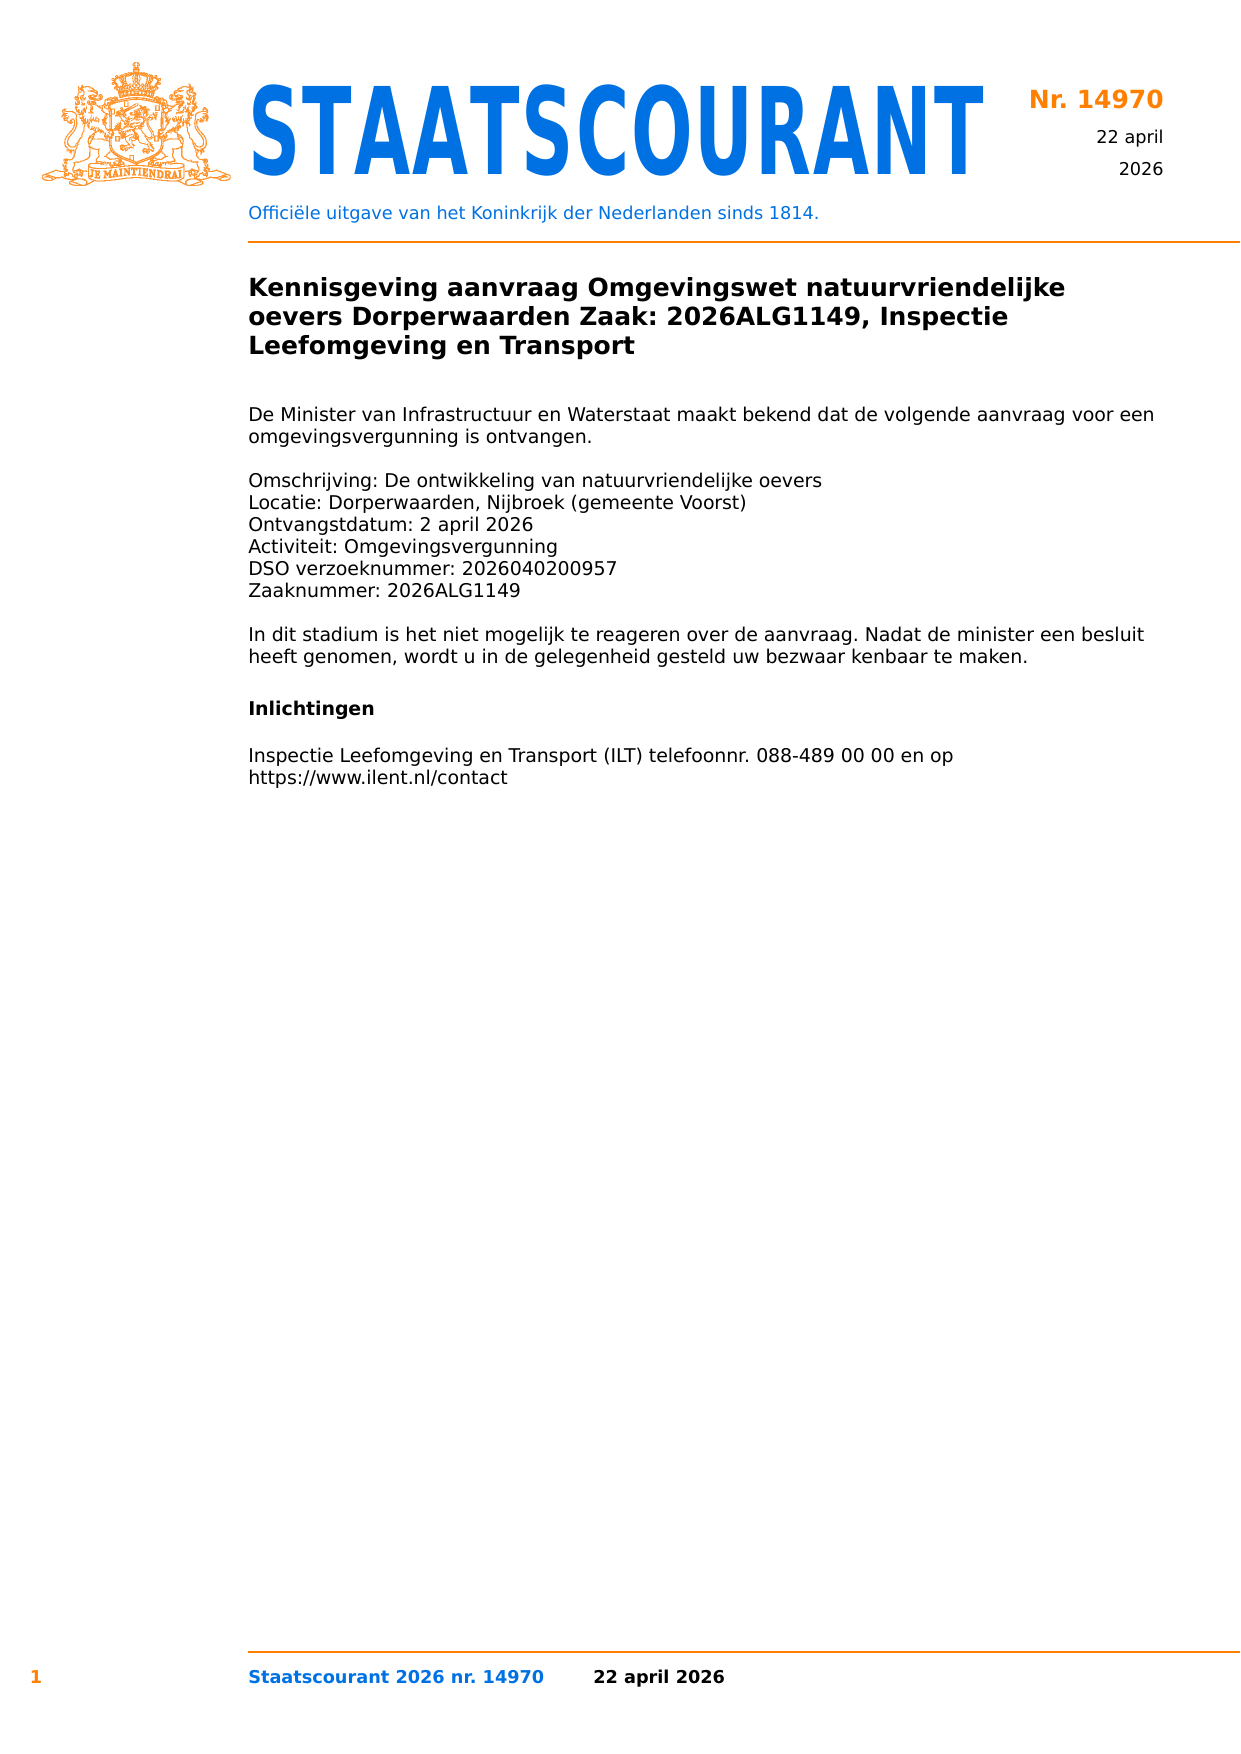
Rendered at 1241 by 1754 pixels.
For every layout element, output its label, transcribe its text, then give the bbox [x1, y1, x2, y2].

text In dit stadium is het niet mogelijk te reageren over de aanvraag. Nadat de minister een besluit heeft genomen, wordt u in de gelegenheid gesteld uw bezwaar kenbaar te maken. [248, 624, 1163, 668]
table_header STAATSCOURANT [248, 62, 998, 203]
text Activiteit: Omgevingsvergunning [248, 536, 1163, 558]
table_cell Officiële uitgave van het Koninkrijk der Nederlanden sinds 1814. [248, 203, 1240, 241]
table_cell 22 april [998, 121, 1240, 153]
table_header Nr. 14970 [998, 62, 1240, 121]
subtitle Inlichtingen [248, 698, 1163, 720]
subtitle Kennisgeving aanvraag Omgevingswet natuurvriendelijke oevers Dorperwaarden Zaak: 2026ALG1149, Inspectie Leefomgeving en Transport [248, 273, 1163, 361]
text Zaaknummer: 2026ALG1149 [248, 580, 1163, 602]
table_cell 2026 [998, 153, 1240, 203]
text Omschrijving: De ontwikkeling van natuurvriendelijke oevers [248, 470, 1163, 492]
text Ontvangstdatum: 2 april 2026 [248, 514, 1163, 536]
text Inspectie Leefomgeving en Transport (ILT) telefoonnr. 088-489 00 00 en op https://www.ilent.nl/contact [248, 745, 1163, 789]
picture [41, 62, 231, 186]
text DSO verzoeknummer: 2026040200957 [248, 558, 1163, 580]
table_header [25, 62, 248, 241]
text Locatie: Dorperwaarden, Nijbroek (gemeente Voorst) [248, 492, 1163, 514]
text De Minister van Infrastructuur en Waterstaat maakt bekend dat de volgende aanvraag voor een omgevingsvergunning is ontvangen. [248, 404, 1163, 448]
